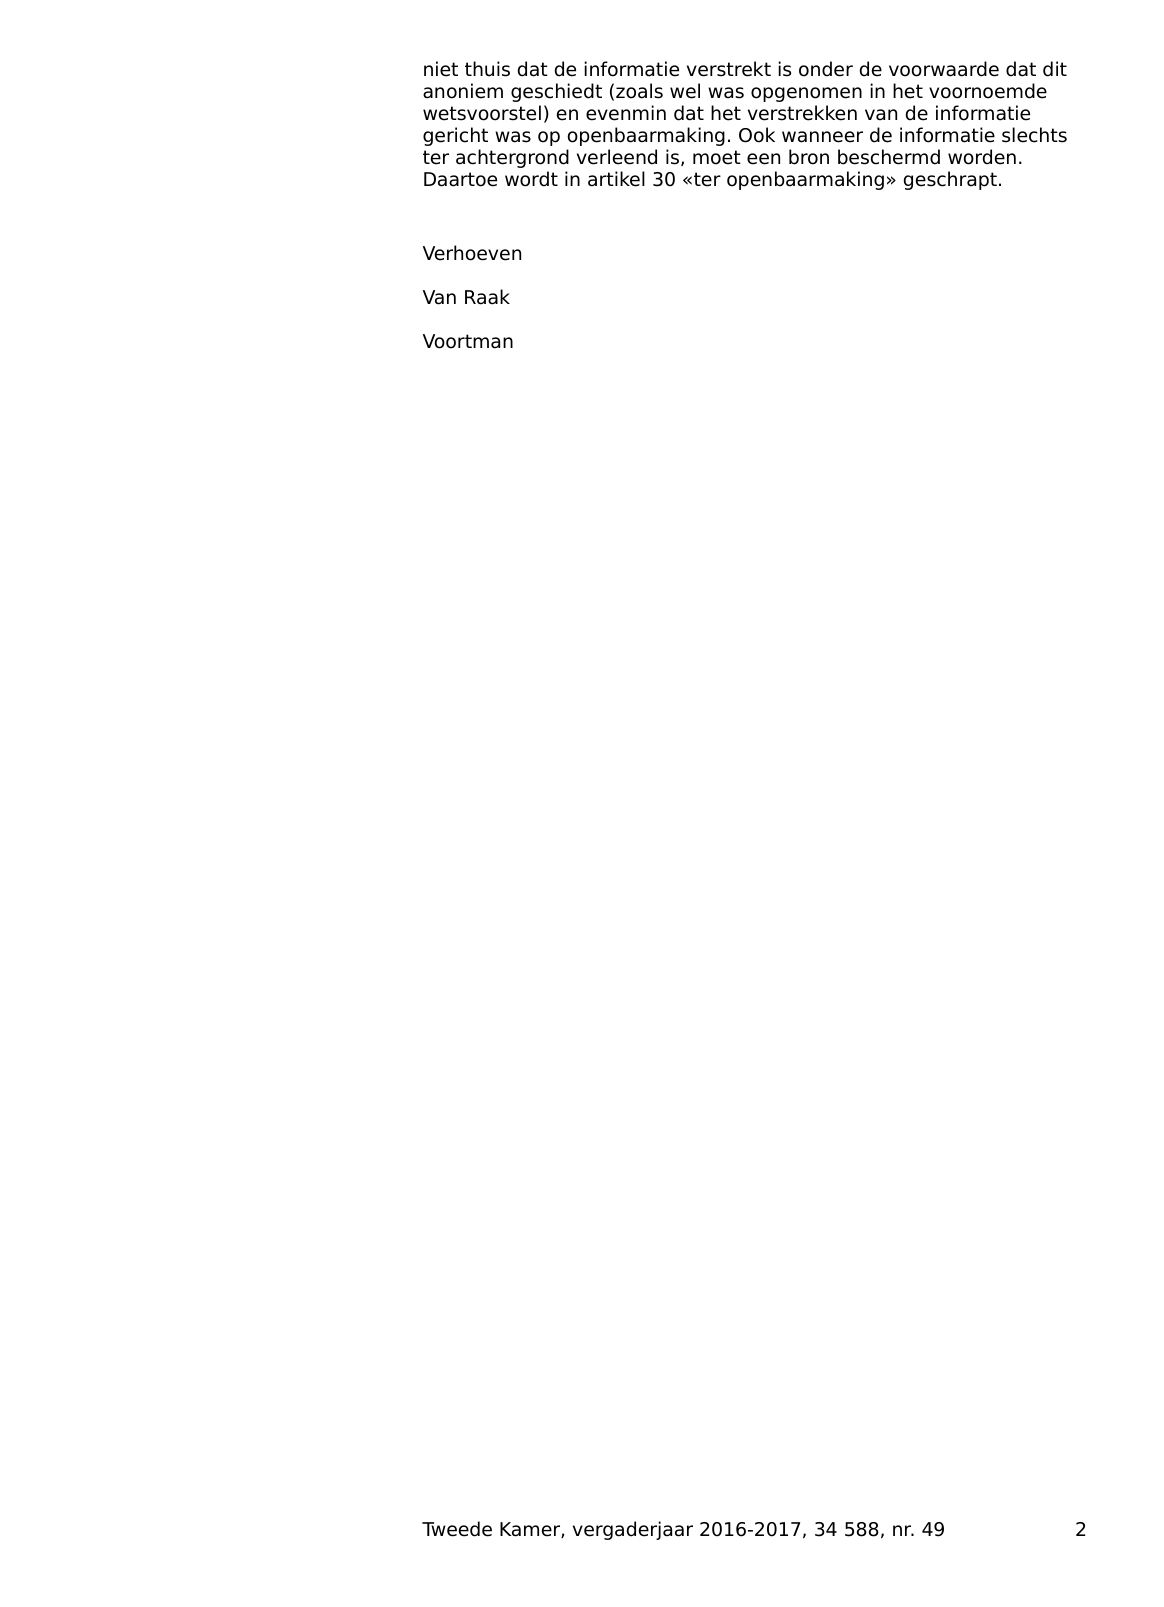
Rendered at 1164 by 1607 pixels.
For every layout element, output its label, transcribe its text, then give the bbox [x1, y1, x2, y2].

text niet thuis dat de informatie verstrekt is onder de voorwaarde dat dit anoniem geschiedt (zoals wel was opgenomen in het voornoemde wetsvoorstel) en evenmin dat het verstrekken van de informatie gericht was op openbaarmaking. Ook wanneer de informatie slechts ter achtergrond verleend is, moet een bron beschermd worden. Daartoe wordt in artikel 30 «ter openbaarmaking» geschrapt. [422, 59, 1087, 191]
text Verhoeven Van Raak Voortman [422, 221, 1087, 353]
